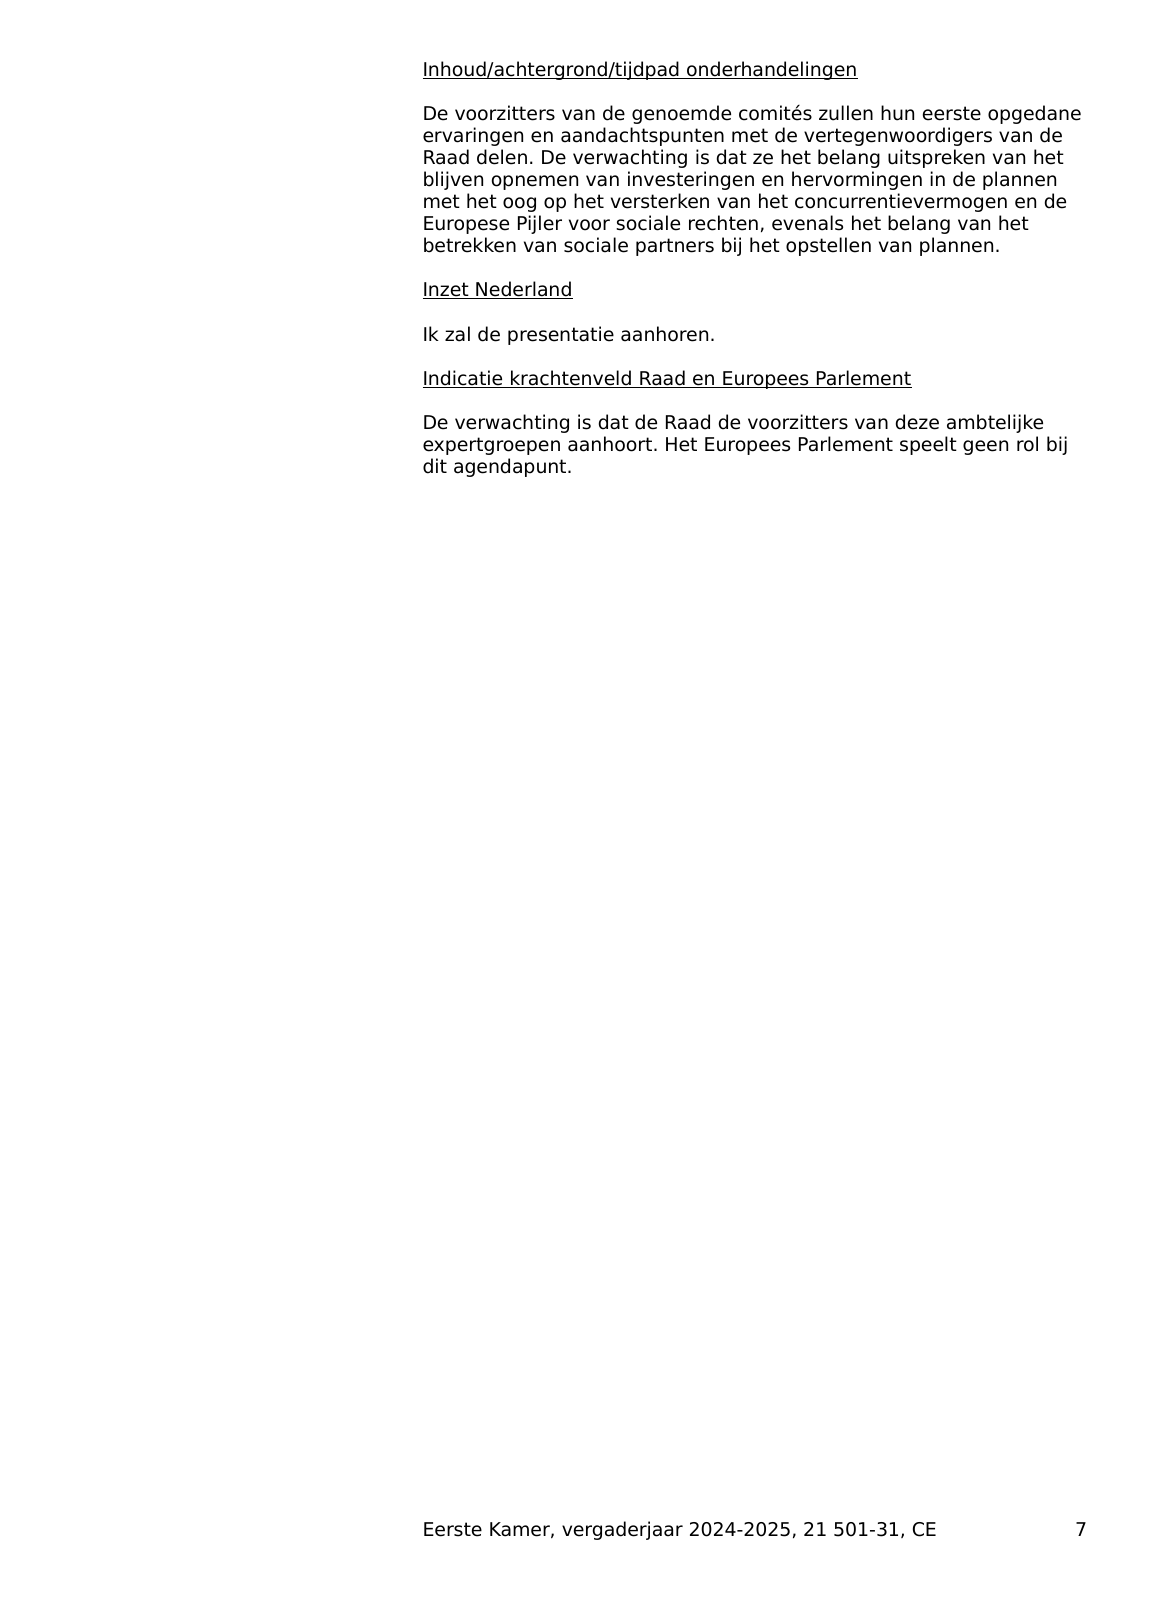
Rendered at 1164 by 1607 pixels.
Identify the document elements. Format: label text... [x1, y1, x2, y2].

text De voorzitters van de genoemde comités zullen hun eerste opgedane ervaringen en aandachtspunten met de vertegenwoordigers van de Raad delen. De verwachting is dat ze het belang uitspreken van het blijven opnemen van investeringen en hervormingen in de plannen met het oog op het versterken van het concurrentievermogen en de Europese Pijler voor sociale rechten, evenals het belang van het betrekken van sociale partners bij het opstellen van plannen. [422, 103, 1087, 257]
subtitle Inzet Nederland [422, 279, 1087, 301]
text Ik zal de presentatie aanhoren. [422, 323, 1087, 345]
subtitle Inhoud/achtergrond/tijdpad onderhandelingen [422, 59, 1087, 81]
subtitle Indicatie krachtenveld Raad en Europees Parlement [422, 368, 1087, 389]
text De verwachting is dat de Raad de voorzitters van deze ambtelijke expertgroepen aanhoort. Het Europees Parlement speelt geen rol bij dit agendapunt. [422, 412, 1087, 478]
